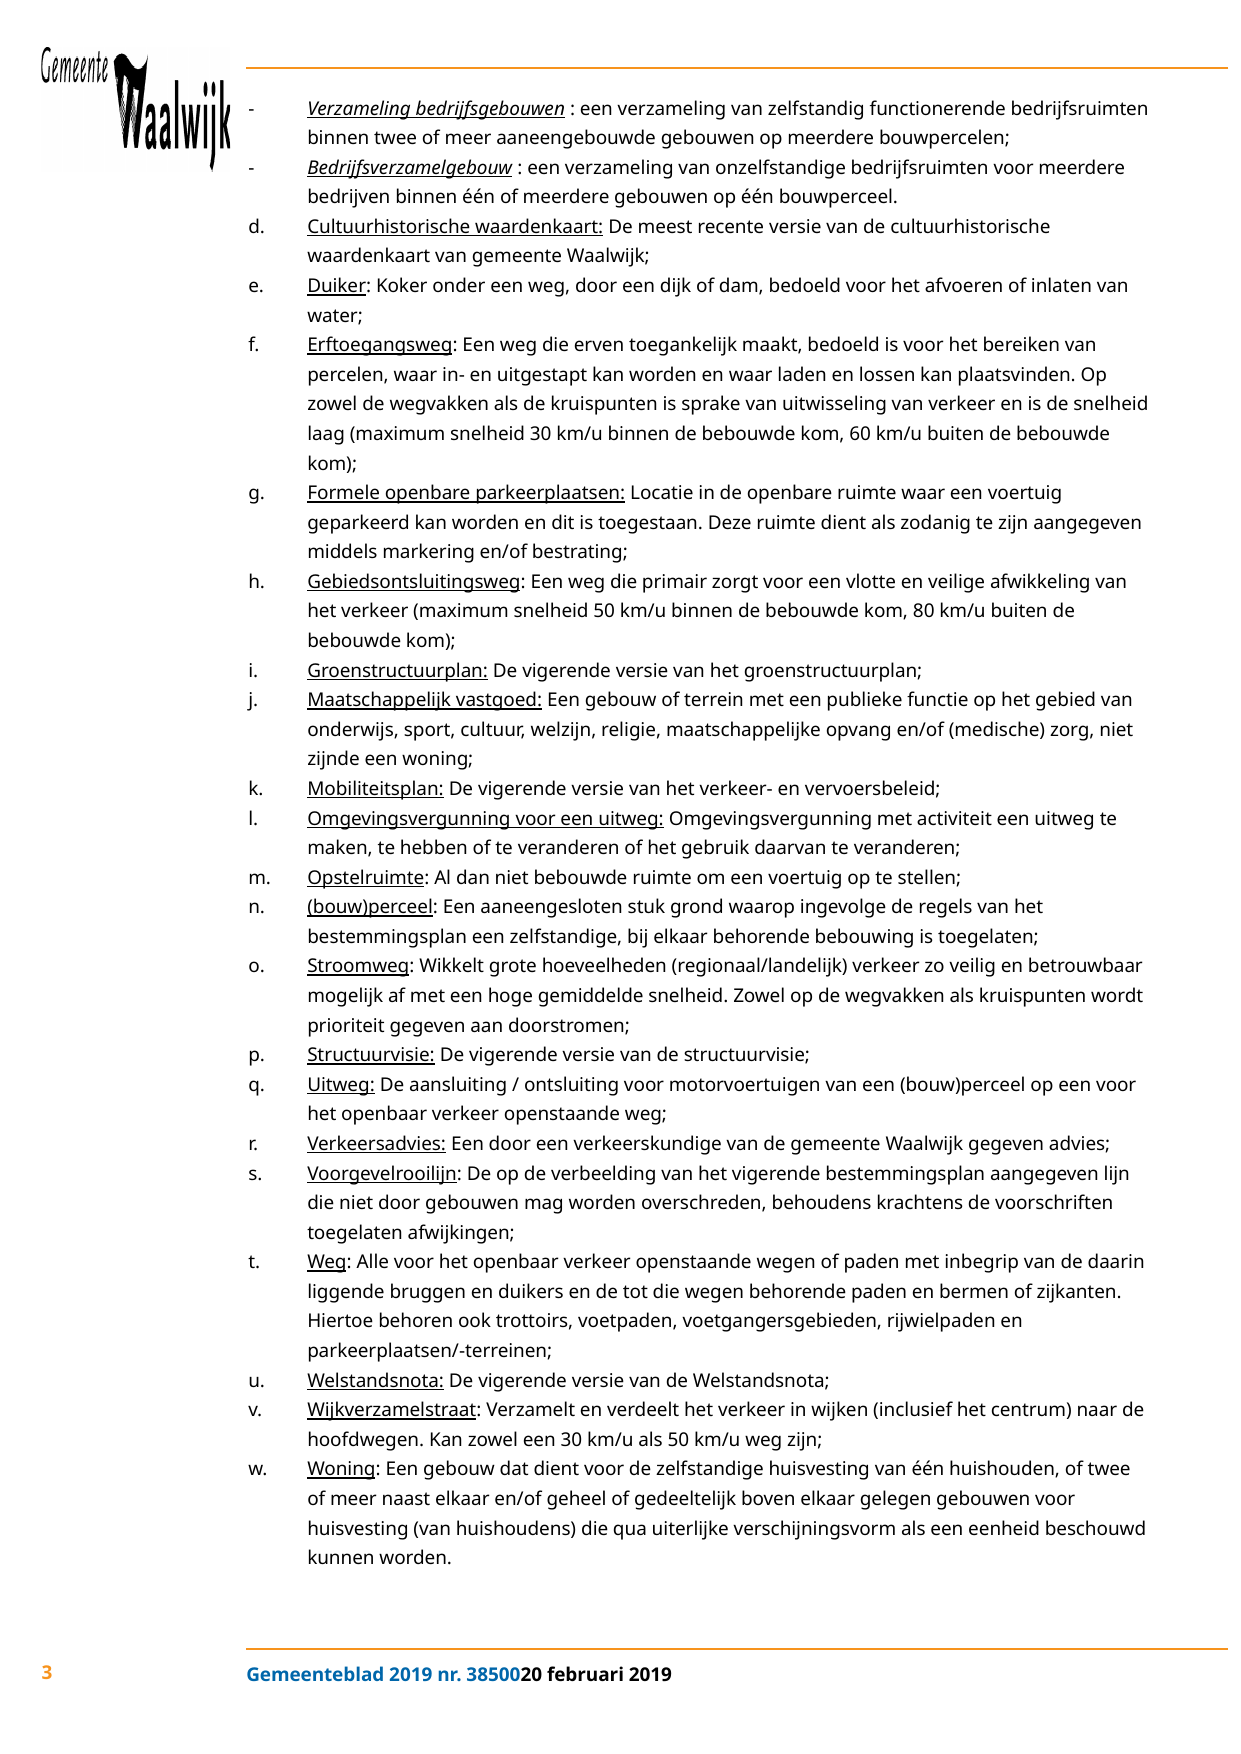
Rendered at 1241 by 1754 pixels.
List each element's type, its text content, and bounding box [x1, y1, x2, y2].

list Weg: Alle voor het openbaar verkeer openstaande wegen of paden met inbegrip van de daarin liggende bruggen en duikers en de tot die wegen behorende paden en bermen of zijkanten. Hiertoe behoren ook trottoirs, voetpaden, voetgangersgebieden, rijwielpaden en parkeerplaatsen/-terreinen; [248, 1248, 1152, 1363]
list Gebiedsontsluitingsweg: Een weg die primair zorgt voor een vlotte en veilige afwikkeling van het verkeer (maximum snelheid 50 km/u binnen de bebouwde kom, 80 km/u buiten de bebouwde kom); [248, 568, 1152, 653]
list Erftoegangsweg: Een weg die erven toegankelijk maakt, bedoeld is voor het bereiken van percelen, waar in- en uitgestapt kan worden en waar laden en lossen kan plaatsvinden. Op zowel de wegvakken als de kruispunten is sprake van uitwisseling van verkeer en is de snelheid laag (maximum snelheid 30 km/u binnen de bebouwde kom, 60 km/u buiten de bebouwde kom); [248, 331, 1152, 476]
list Maatschappelijk vastgoed: Een gebouw of terrein met een publieke functie op het gebied van onderwijs, sport, cultuur, welzijn, religie, maatschappelijke opvang en/of (medische) zorg, niet zijnde een woning; [248, 686, 1152, 771]
list Wijkverzamelstraat: Verzamelt en verdeelt het verkeer in wijken (inclusief het centrum) naar de hoofdwegen. Kan zowel een 30 km/u als 50 km/u weg zijn; [248, 1396, 1152, 1452]
picture [41, 47, 231, 172]
list Formele openbare parkeerplaatsen: Locatie in de openbare ruimte waar een voertuig geparkeerd kan worden en dit is toegestaan. Deze ruimte dient als zodanig te zijn aangegeven middels markering en/of bestrating; [248, 479, 1152, 564]
list Duiker: Koker onder een weg, door een dijk of dam, bedoeld voor het afvoeren of inlaten van water; [248, 272, 1152, 328]
list (bouw)perceel: Een aaneengesloten stuk grond waarop ingevolge de regels van het bestemmingsplan een zelfstandige, bij elkaar behorende bebouwing is toegelaten; [248, 893, 1152, 949]
list Uitweg: De aansluiting / ontsluiting voor motorvoertuigen van een (bouw)perceel op een voor het openbaar verkeer openstaande weg; [248, 1071, 1152, 1126]
list Woning: Een gebouw dat dient voor de zelfstandige huisvesting van één huishouden, of twee of meer naast elkaar en/of geheel of gedeeltelijk boven elkaar gelegen gebouwen voor huisvesting (van huishoudens) die qua uiterlijke verschijningsvorm als een eenheid beschouwd kunnen worden. [248, 1456, 1152, 1570]
list Mobiliteitsplan: De vigerende versie van het verkeer- en vervoersbeleid; [248, 775, 1152, 801]
list Structuurvisie: De vigerende versie van de structuurvisie; [248, 1041, 1152, 1067]
list Voorgevelrooilijn: De op de verbeelding van het vigerende bestemmingsplan aangegeven lijn die niet door gebouwen mag worden overschreden, behoudens krachtens de voorschriften toegelaten afwijkingen; [248, 1160, 1152, 1245]
list Stroomweg: Wikkelt grote hoeveelheden (regionaal/landelijk) verkeer zo veilig en betrouwbaar mogelijk af met een hoge gemiddelde snelheid. Zowel op de wegvakken als kruispunten wordt prioriteit gegeven aan doorstromen; [248, 953, 1152, 1038]
list Groenstructuurplan: De vigerende versie van het groenstructuurplan; [248, 657, 1152, 683]
list Omgevingsvergunning voor een uitweg: Omgevingsvergunning met activiteit een uitweg te maken, te hebben of te veranderen of het gebruik daarvan te veranderen; [248, 805, 1152, 860]
list Verzameling bedrijfsgebouwen : een verzameling van zelfstandig functionerende bedrijfsruimten binnen twee of meer aaneengebouwde gebouwen op meerdere bouwpercelen; [248, 95, 1152, 150]
list Cultuurhistorische waardenkaart: De meest recente versie van de cultuurhistorische waardenkaart van gemeente Waalwijk; [248, 213, 1152, 268]
list Bedrijfsverzamelgebouw : een verzameling van onzelfstandige bedrijfsruimten voor meerdere bedrijven binnen één of meerdere gebouwen op één bouwperceel. [248, 154, 1152, 209]
list Welstandsnota: De vigerende versie van de Welstandsnota; [248, 1367, 1152, 1393]
list Opstelruimte: Al dan niet bebouwde ruimte om een voertuig op te stellen; [248, 864, 1152, 890]
list Verkeersadvies: Een door een verkeerskundige van de gemeente Waalwijk gegeven advies; [248, 1130, 1152, 1156]
